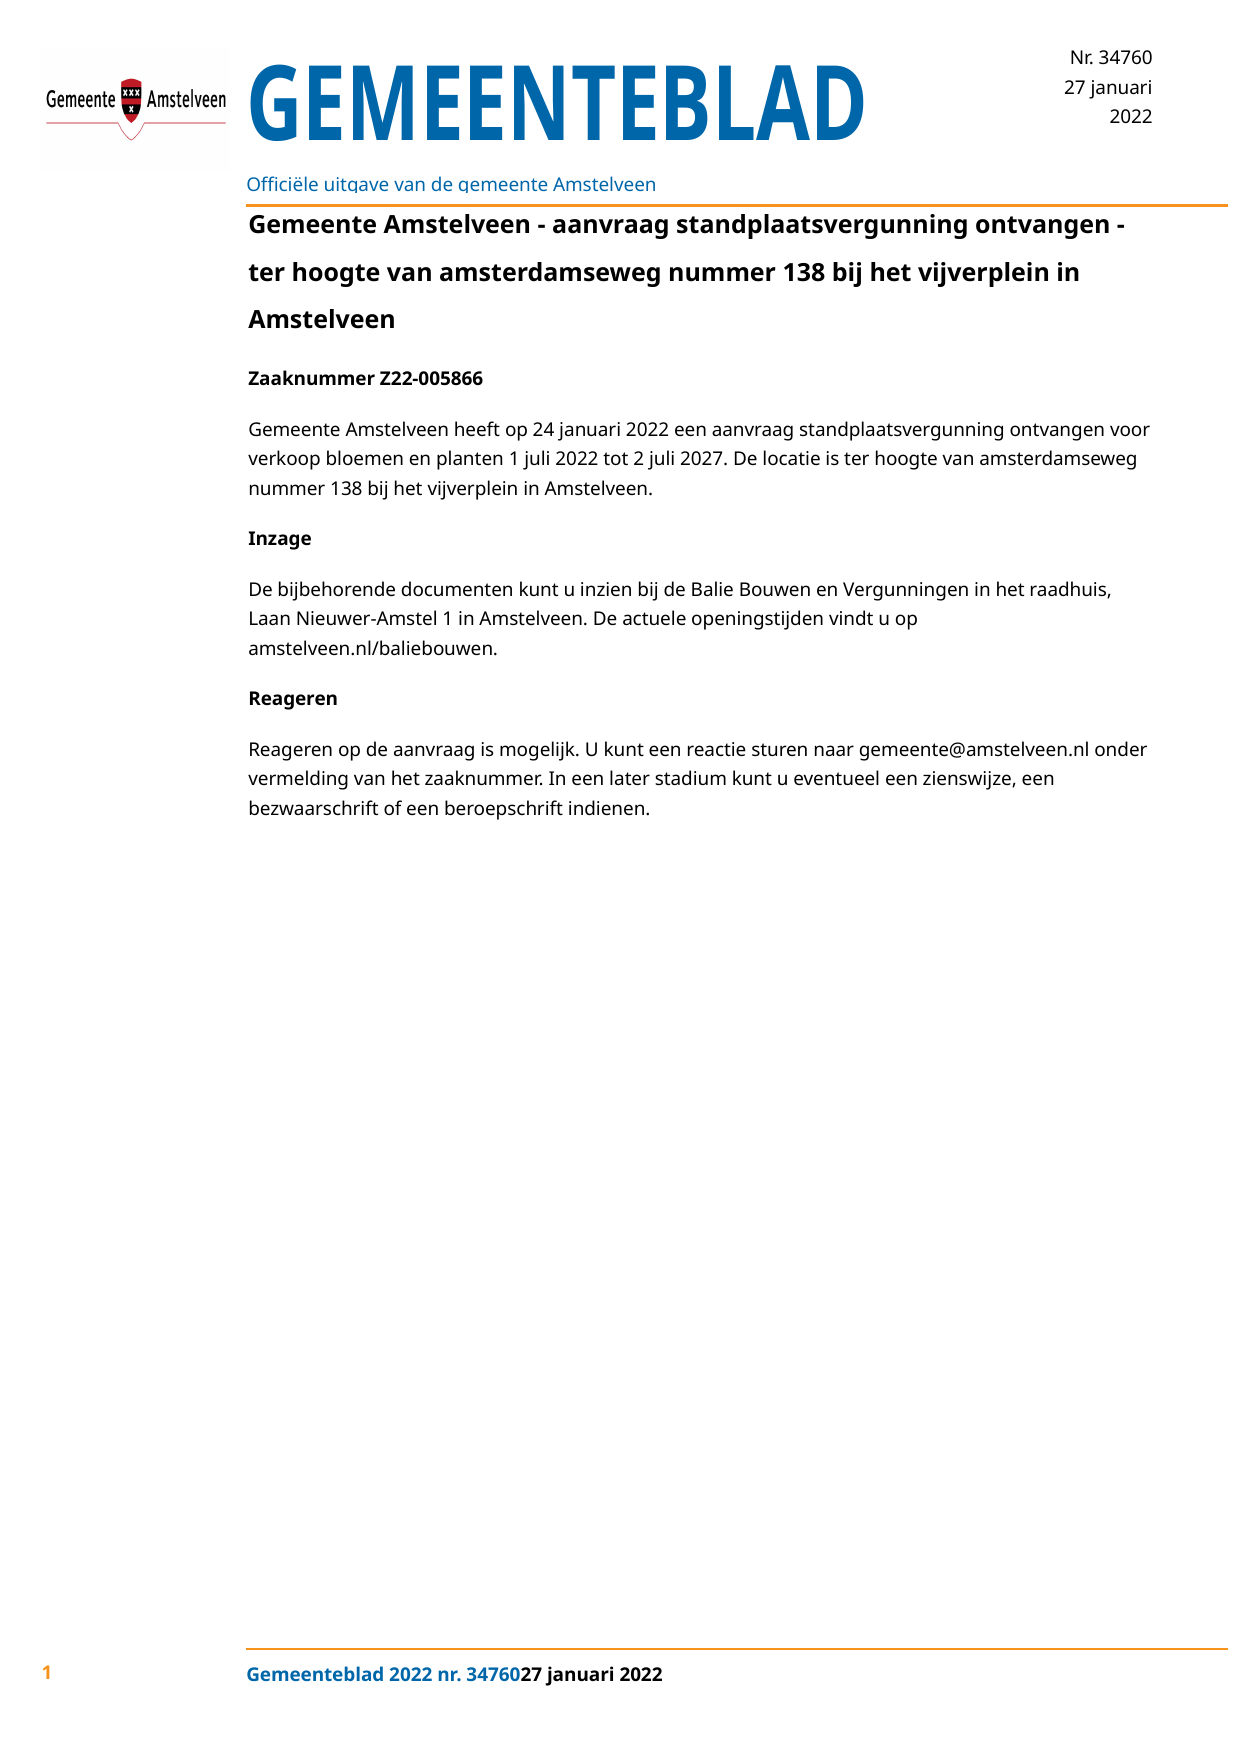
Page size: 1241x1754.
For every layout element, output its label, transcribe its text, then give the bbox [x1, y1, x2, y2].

text Reageren [248, 686, 1152, 711]
picture [41, 47, 231, 172]
text Gemeente Amstelveen heeft op 24 januari 2022 een aanvraag standplaatsvergunning ontvangen voor verkoop bloemen en planten 1 juli 2022 tot 2 juli 2027. De locatie is ter hoogte van amsterdamseweg nummer 138 bij het vijverplein in Amstelveen. [248, 416, 1152, 501]
text Zaaknummer Z22-005866 [248, 366, 1152, 391]
text Gemeente Amstelveen - aanvraag standplaatsvergunning ontvangen - ter hoogte van amsterdamseweg nummer 138 bij het vijverplein in Amstelveen [248, 207, 1152, 336]
text De bijbehorende documenten kunt u inzien bij de Balie Bouwen en Vergunningen in het raadhuis, Laan Nieuwer-Amstel 1 in Amstelveen. De actuele openingstijden vindt u op amstelveen.nl/baliebouwen. [248, 576, 1152, 661]
text Inzage [248, 526, 1152, 551]
text Reageren op de aanvraag is mogelijk. U kunt een reactie sturen naar gemeente@amstelveen.nl onder vermelding van het zaaknummer. In een later stadium kunt u eventueel een zienswijze, een bezwaarschrift of een beroepschrift indienen. [248, 736, 1152, 821]
